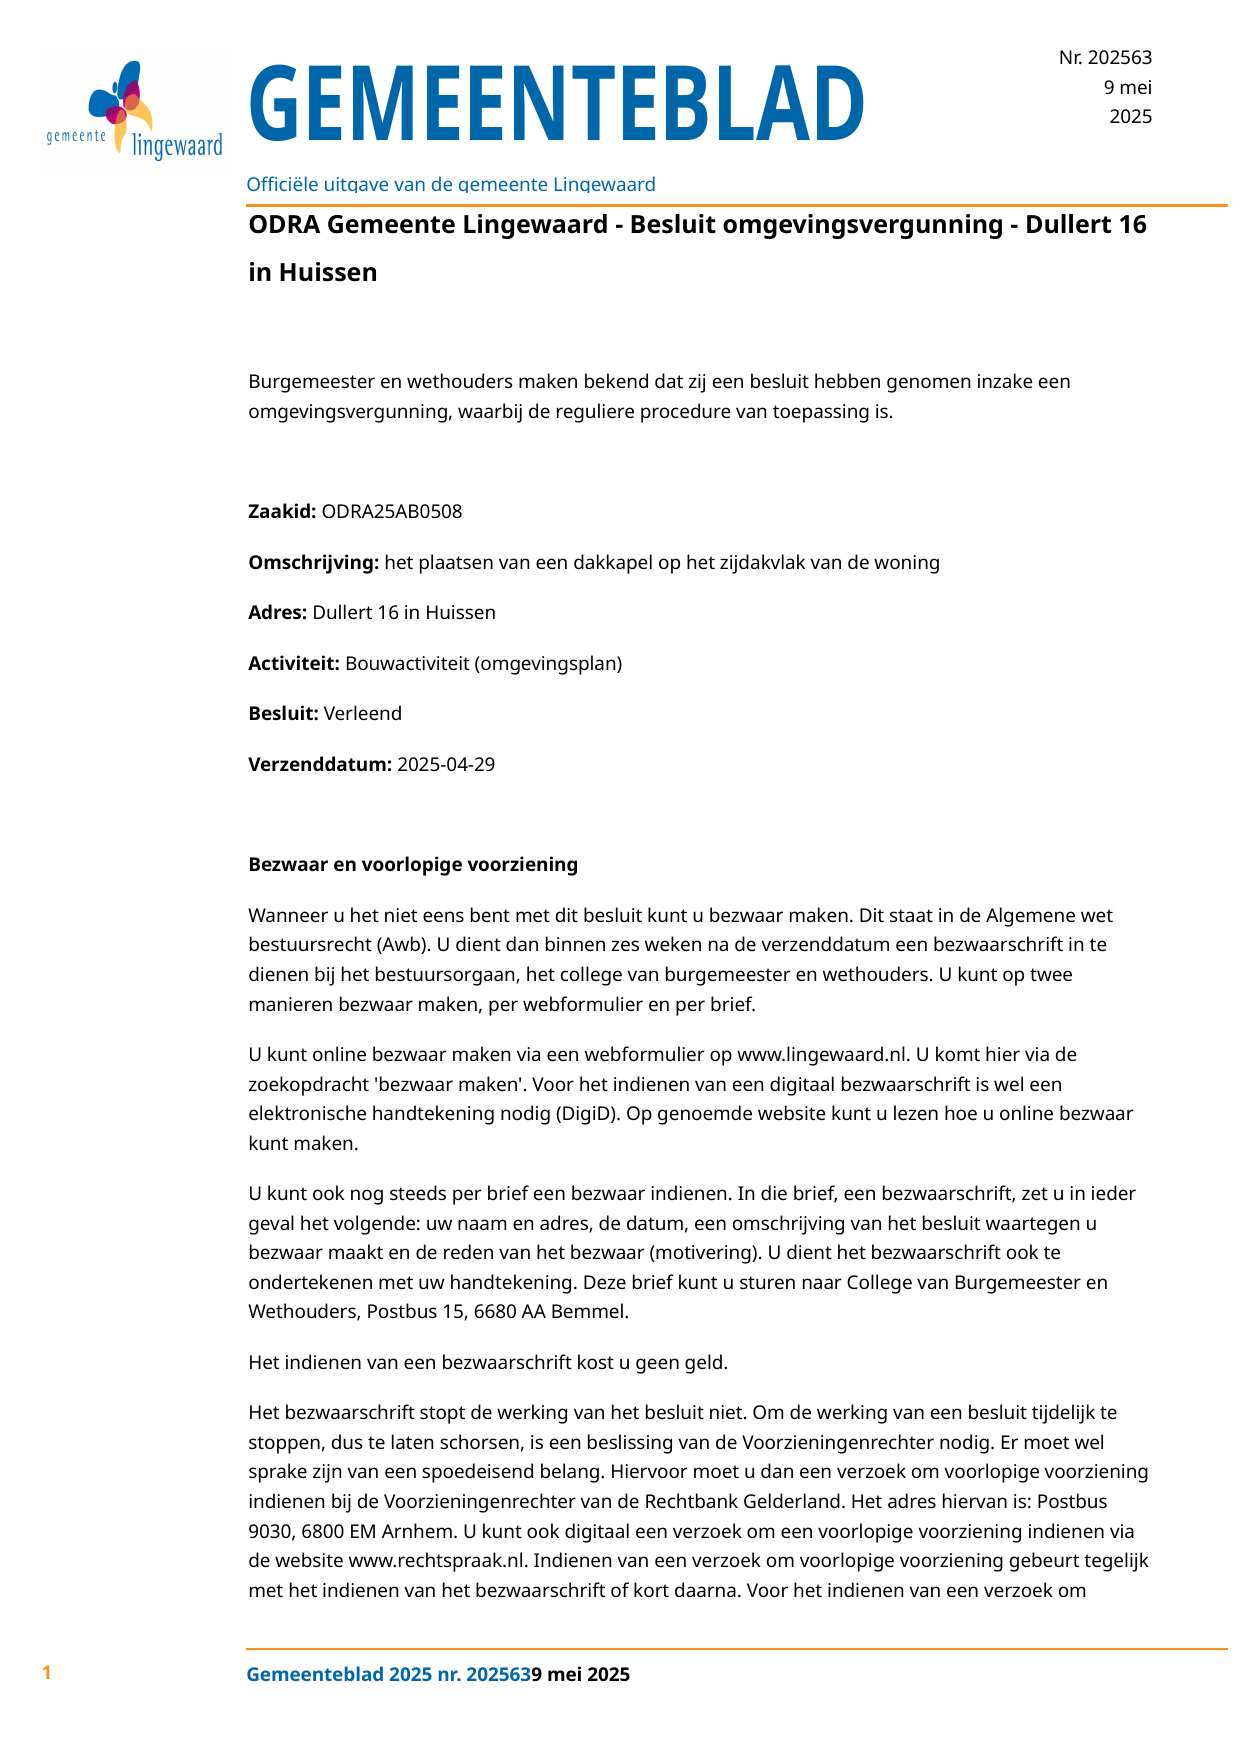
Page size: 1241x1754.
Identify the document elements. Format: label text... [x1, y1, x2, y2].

text Wanneer u het niet eens bent met dit besluit kunt u bezwaar maken. Dit staat in de Algemene wet bestuursrecht (Awb). U dient dan binnen zes weken na de verzenddatum een bezwaarschrift in te dienen bij het bestuursorgaan, het college van burgemeester en wethouders. U kunt op twee manieren bezwaar maken, per webformulier en per brief. [248, 902, 1152, 1017]
text Besluit: Verleend [248, 700, 1152, 726]
text Omschrijving: het plaatsen van een dakkapel op het zijdakvlak van de woning [248, 549, 1152, 575]
text Zaakid: ODRA25AB0508 [248, 499, 1152, 524]
text Adres: Dullert 16 in Huissen [248, 599, 1152, 625]
picture [41, 47, 231, 172]
text ODRA Gemeente Lingewaard - Besluit omgevingsvergunning - Dullert 16 in Huissen [248, 207, 1152, 288]
text U kunt ook nog steeds per brief een bezwaar indienen. In die brief, een bezwaarschrift, zet u in ieder geval het volgende: uw naam en adres, de datum, een omschrijving van het besluit waartegen u bezwaar maakt en de reden van het bezwaar (motivering). U dient het bezwaarschrift ook te ondertekenen met uw handtekening. Deze brief kunt u sturen naar College van Burgemeester en Wethouders, Postbus 15, 6680 AA Bemmel. [248, 1180, 1152, 1324]
text Het bezwaarschrift stopt de werking van het besluit niet. Om de werking van een besluit tijdelijk te stoppen, dus te laten schorsen, is een beslissing van de Voorzieningenrechter nodig. Er moet wel sprake zijn van een spoedeisend belang. Hiervoor moet u dan een verzoek om voorlopige voorziening indienen bij de Voorzieningenrechter van de Rechtbank Gelderland. Het adres hiervan is: Postbus 9030, 6800 EM Arnhem. U kunt ook digitaal een verzoek om een voorlopige voorziening indienen via de website www.rechtspraak.nl. Indienen van een verzoek om voorlopige voorziening gebeurt tegelijk met het indienen van het bezwaarschrift of kort daarna. Voor het indienen van een verzoek om [248, 1399, 1152, 1603]
text Activiteit: Bouwactiviteit (omgevingsplan) [248, 650, 1152, 676]
text Bezwaar en voorlopige voorziening [248, 852, 1152, 877]
text Verzenddatum: 2025-04-29 [248, 751, 1152, 777]
text U kunt online bezwaar maken via een webformulier op www.lingewaard.nl. U komt hier via de zoekopdracht 'bezwaar maken'. Voor het indienen van een digitaal bezwaarschrift is wel een elektronische handtekening nodig (DigiD). Op genoemde website kunt u lezen hoe u online bezwaar kunt maken. [248, 1041, 1152, 1156]
text Burgemeester en wethouders maken bekend dat zij een besluit hebben genomen inzake een omgevingsvergunning, waarbij de reguliere procedure van toepassing is. [248, 368, 1152, 424]
text Het indienen van een bezwaarschrift kost u geen geld. [248, 1349, 1152, 1375]
